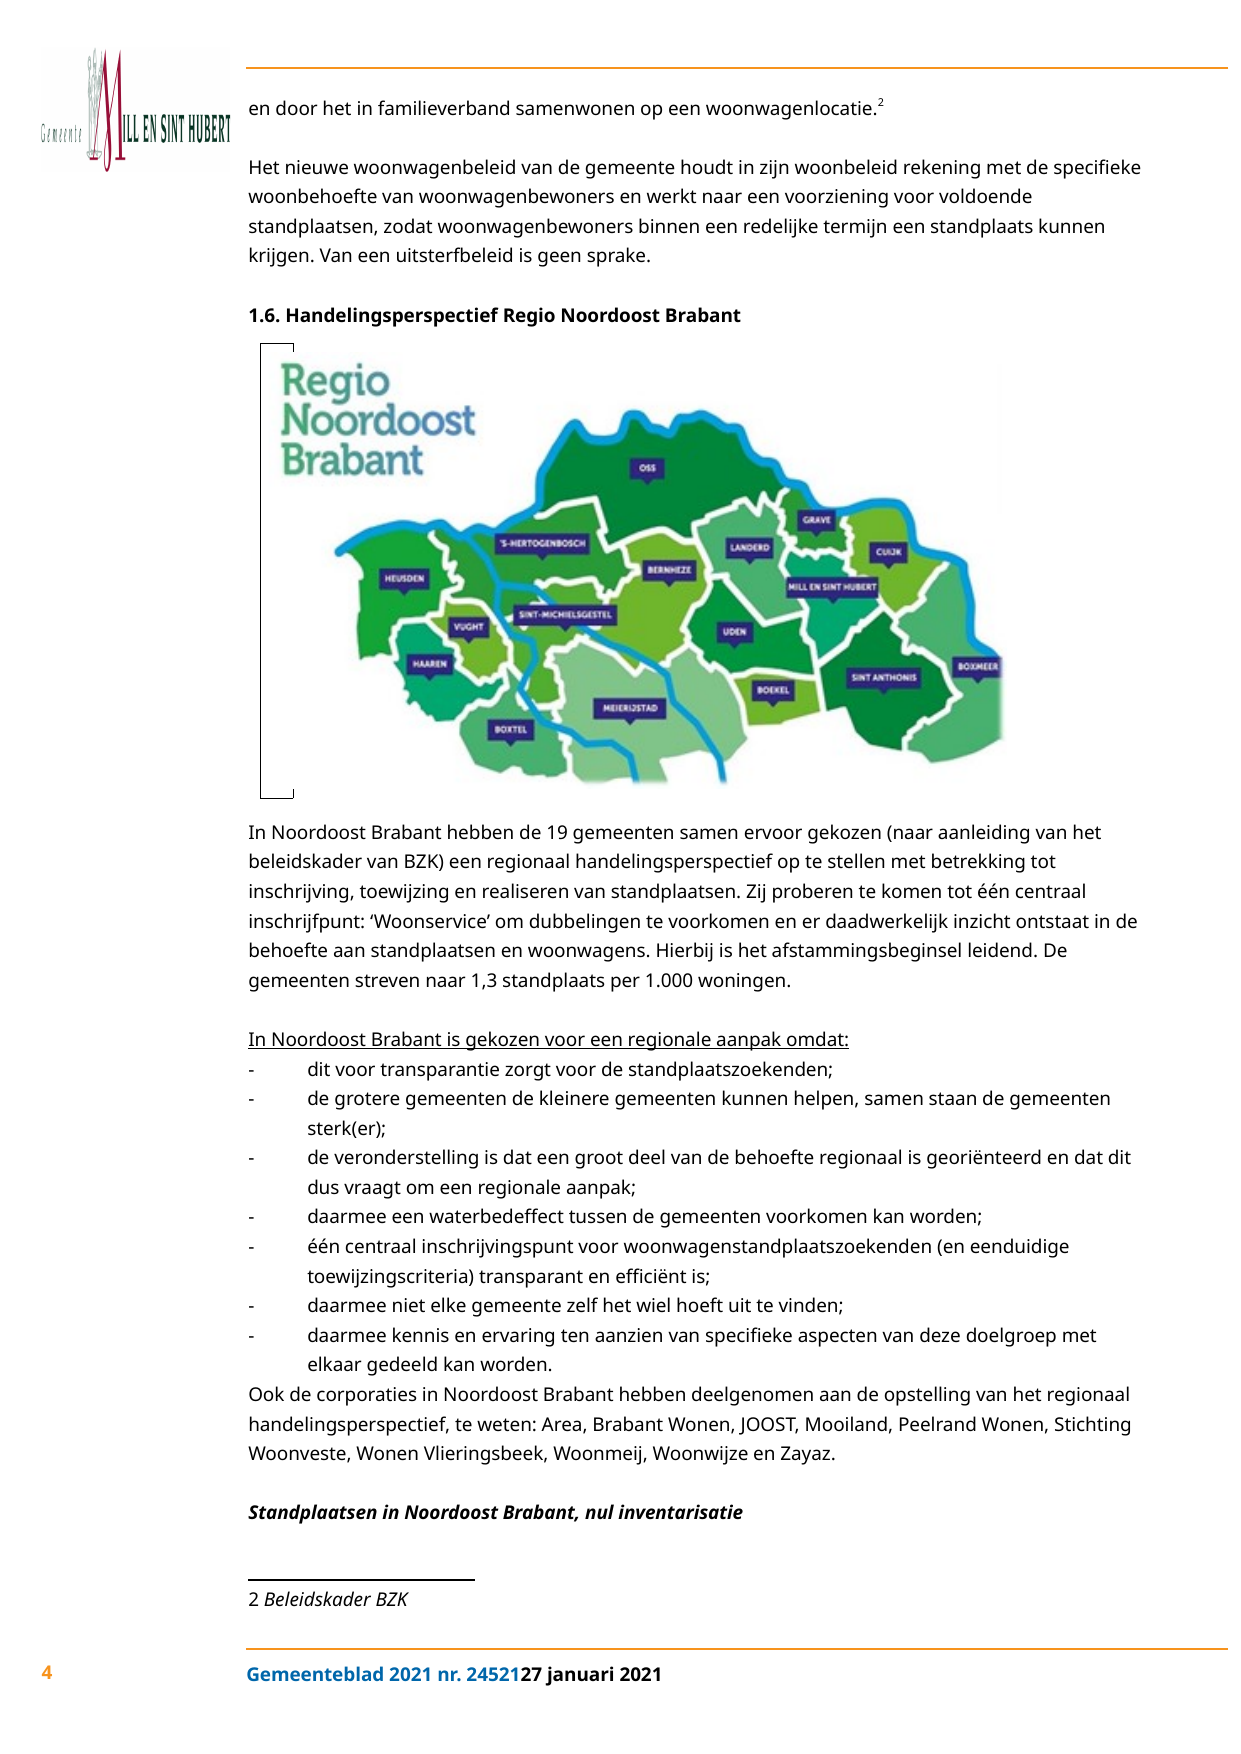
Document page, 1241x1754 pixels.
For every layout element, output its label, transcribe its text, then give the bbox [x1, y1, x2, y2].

list dit voor transparantie zorgt voor de standplaatszoekenden; [248, 1056, 1152, 1081]
text 1.6. Handelingsperspectief Regio Noordoost Brabant [248, 302, 1152, 328]
list de veronderstelling is dat een groot deel van de behoefte regionaal is georiënteerd en dat dit dus vraagt om een regionale aanpak; [248, 1144, 1152, 1200]
text Standplaatsen in Noordoost Brabant, nul inventarisatie [248, 1499, 1152, 1525]
text Beleidskader BZK [248, 1586, 1152, 1612]
picture [268, 352, 1008, 789]
text In Noordoost Brabant hebben de 19 gemeenten samen ervoor gekozen (naar aanleiding van het beleidskader van BZK) een regionaal handelingsperspectief op te stellen met betrekking tot inschrijving, toewijzing en realiseren van standplaatsen. Zij proberen te komen tot één centraal inschrijfpunt: ‘Woonservice’ om dubbelingen te voorkomen en er daadwerkelijk inzicht ontstaat in de behoefte aan standplaatsen en woonwagens. Hierbij is het afstammingsbeginsel leidend. De gemeenten streven naar 1,3 standplaats per 1.000 woningen. [248, 819, 1152, 993]
list daarmee niet elke gemeente zelf het wiel hoeft uit te vinden; [248, 1292, 1152, 1318]
text Ook de corporaties in Noordoost Brabant hebben deelgenomen aan de opstelling van het regionaal handelingsperspectief, te weten: Area, Brabant Wonen, JOOST, Mooiland, Peelrand Wonen, Stichting Woonveste, Wonen Vlieringsbeek, Woonmeij, Woonwijze en Zayaz. [248, 1381, 1152, 1466]
text en door het in familieverband samenwonen op een woonwagenlocatie. [248, 95, 1152, 121]
list de grotere gemeenten de kleinere gemeenten kunnen helpen, samen staan de gemeenten sterk(er); [248, 1085, 1152, 1141]
list één centraal inschrijvingspunt voor woonwagenstandplaatszoekenden (en eenduidige toewijzingscriteria) transparant en efficiënt is; [248, 1233, 1152, 1288]
text In Noordoost Brabant is gekozen voor een regionale aanpak omdat: [248, 1026, 1152, 1052]
list daarmee een waterbedeffect tussen de gemeenten voorkomen kan worden; [248, 1204, 1152, 1229]
picture [41, 47, 231, 172]
list daarmee kennis en ervaring ten aanzien van specifieke aspecten van deze doelgroep met elkaar gedeeld kan worden. [248, 1322, 1152, 1377]
text Het nieuwe woonwagenbeleid van de gemeente houdt in zijn woonbeleid rekening met de specifieke woonbehoefte van woonwagenbewoners en werkt naar een voorziening voor voldoende standplaatsen, zodat woonwagenbewoners binnen een redelijke termijn een standplaats kunnen krijgen. Van een uitsterfbeleid is geen sprake. [248, 154, 1152, 268]
